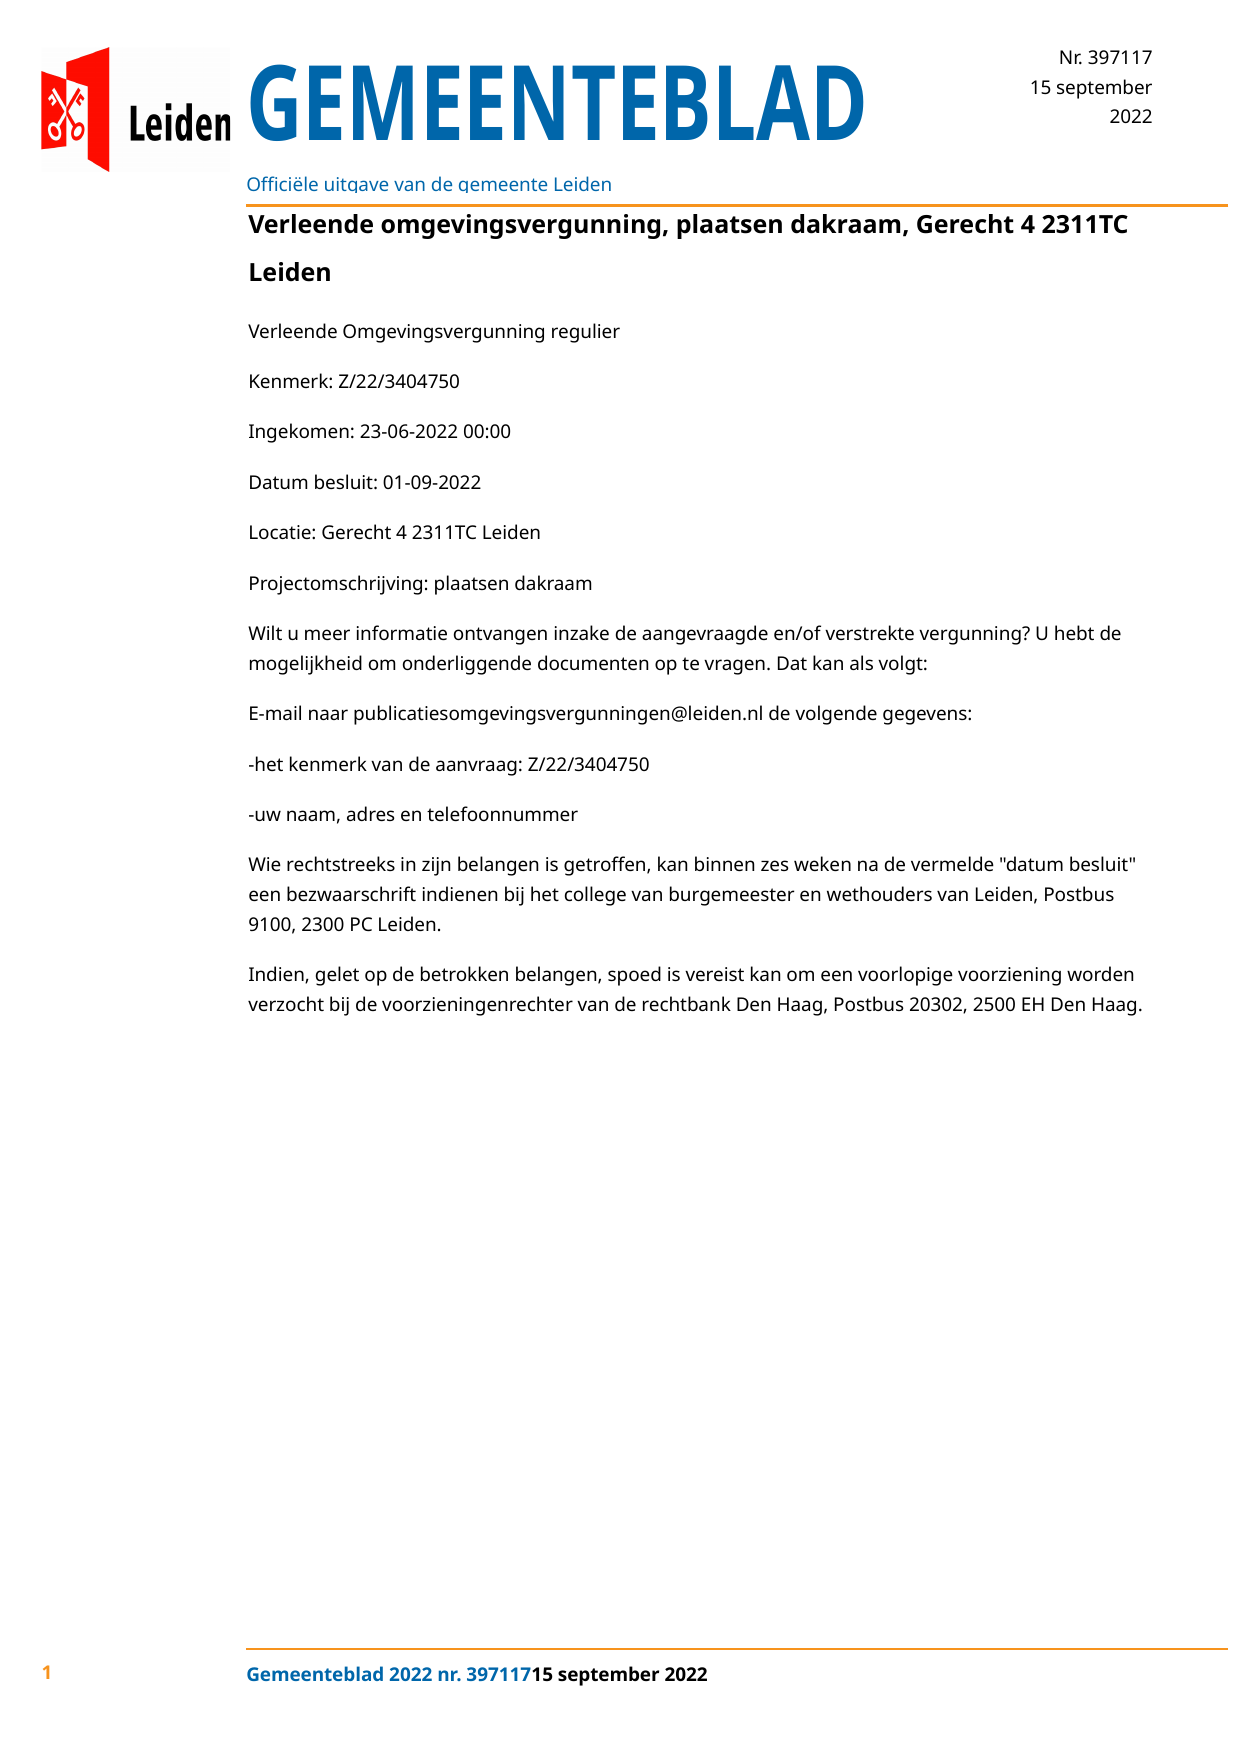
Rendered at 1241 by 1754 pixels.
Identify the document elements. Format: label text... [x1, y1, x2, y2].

text Verleende omgevingsvergunning, plaatsen dakraam, Gerecht 4 2311TC Leiden [248, 207, 1152, 288]
text Ingekomen: 23-06-2022 00:00 [248, 419, 1152, 444]
picture [41, 47, 231, 172]
text Datum besluit: 01-09-2022 [248, 469, 1152, 495]
text Indien, gelet op de betrokken belangen, spoed is vereist kan om een voorlopige voorziening worden verzocht bij de voorzieningenrechter van de rechtbank Den Haag, Postbus 20302, 2500 EH Den Haag. [248, 961, 1152, 1017]
text Wilt u meer informatie ontvangen inzake de aangevraagde en/of verstrekte vergunning? U hebt de mogelijkheid om onderliggende documenten op te vragen. Dat kan als volgt: [248, 620, 1152, 676]
text Verleende Omgevingsvergunning regulier [248, 318, 1152, 344]
text Projectomschrijving: plaatsen dakraam [248, 570, 1152, 596]
text -het kenmerk van de aanvraag: Z/22/3404750 [248, 751, 1152, 777]
text Wie rechtstreeks in zijn belangen is getroffen, kan binnen zes weken na de vermelde "datum besluit" een bezwaarschrift indienen bij het college van burgemeester en wethouders van Leiden, Postbus 9100, 2300 PC Leiden. [248, 852, 1152, 937]
text Kenmerk: Z/22/3404750 [248, 368, 1152, 394]
text E-mail naar publicatiesomgevingsvergunningen@leiden.nl de volgende gegevens: [248, 700, 1152, 726]
text -uw naam, adres en telefoonnummer [248, 801, 1152, 827]
text Locatie: Gerecht 4 2311TC Leiden [248, 519, 1152, 545]
